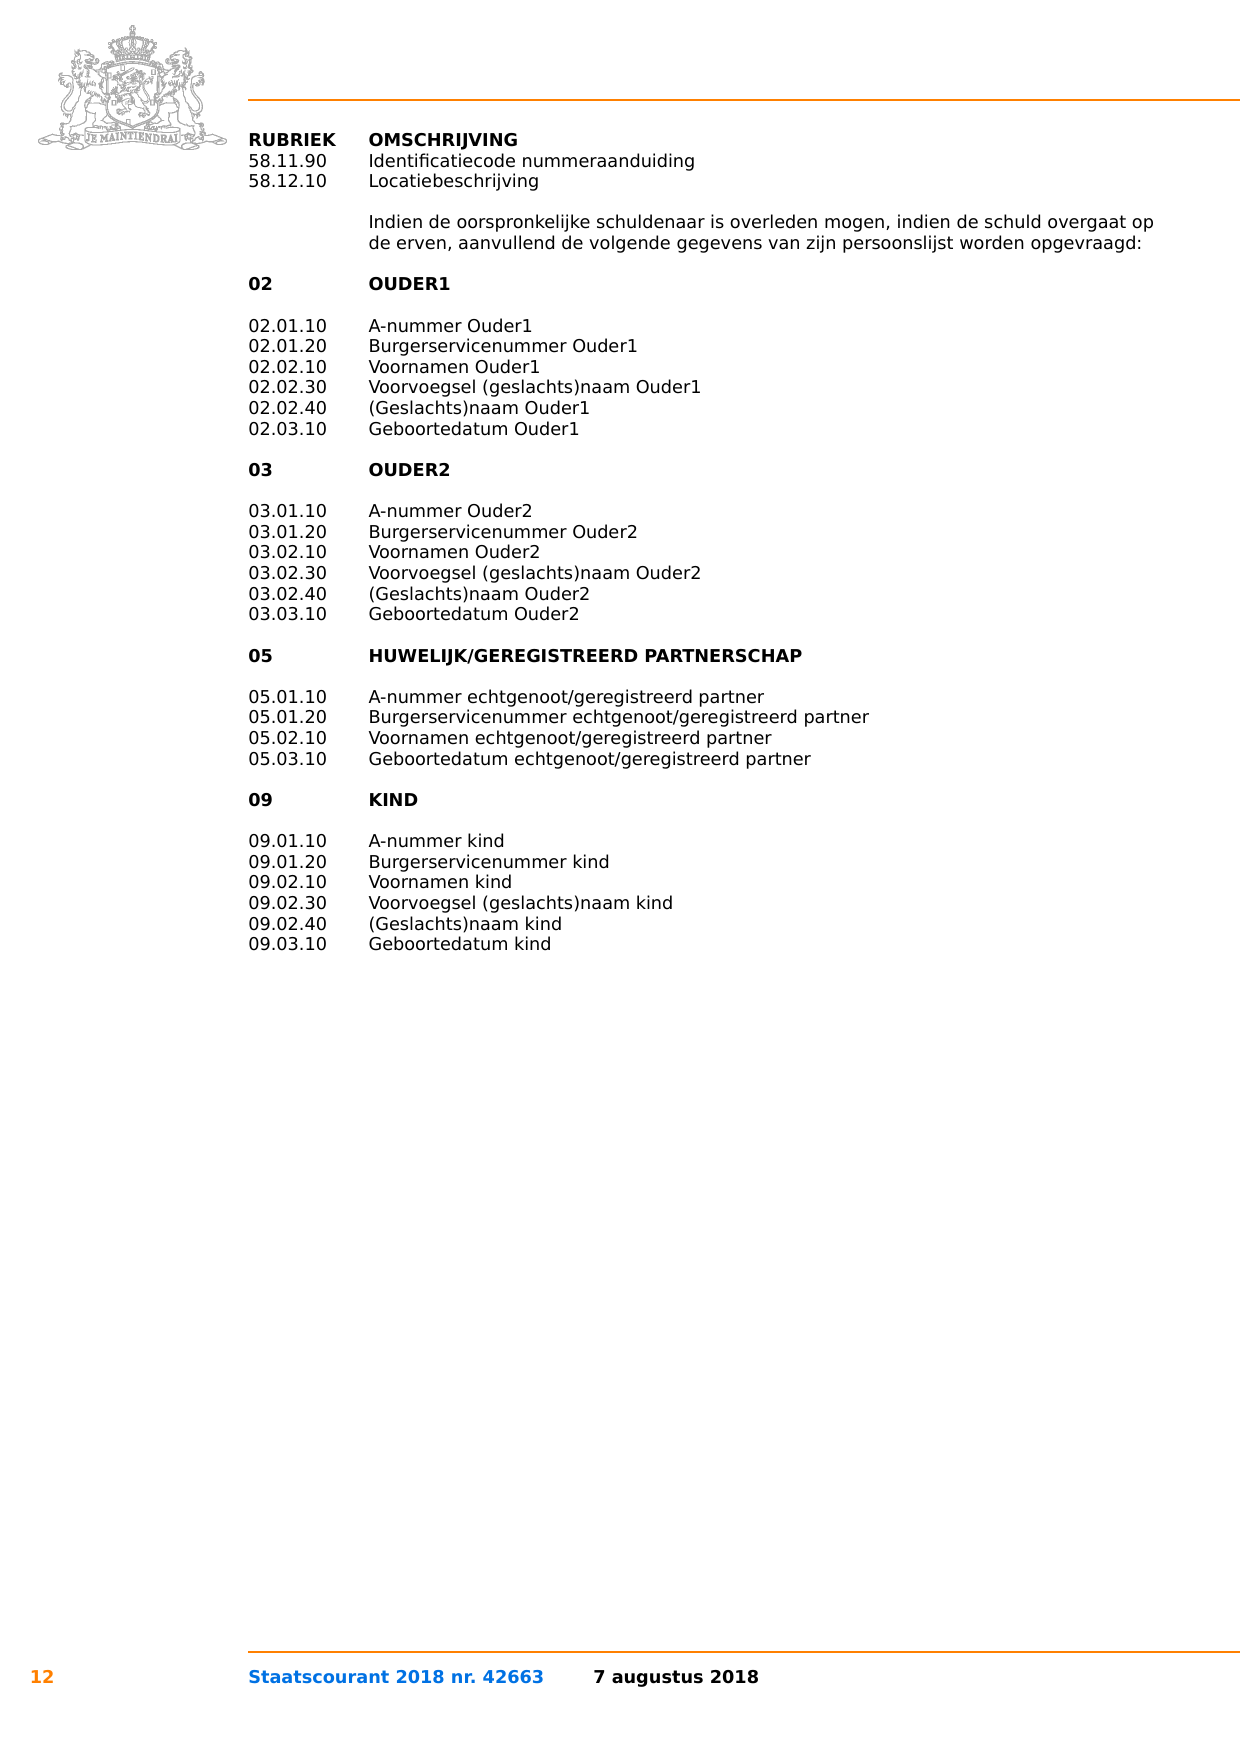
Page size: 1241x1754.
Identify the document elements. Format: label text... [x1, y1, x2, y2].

table_cell [363, 481, 1163, 501]
table_cell 03.02.40 [248, 584, 362, 604]
table_cell Burgerservicenummer echtgenoot/geregistreerd partner [363, 708, 1163, 728]
table_cell 03.01.20 [248, 522, 362, 542]
table_cell [248, 625, 362, 646]
table_cell Geboortedatum kind [363, 934, 1163, 955]
table_cell [363, 295, 1163, 316]
table_cell [363, 254, 1163, 274]
table_cell [363, 769, 1163, 790]
table_cell Voornamen echtgenoot/geregistreerd partner [363, 728, 1163, 749]
table_cell 03 [248, 460, 362, 481]
table_cell 03.02.10 [248, 543, 362, 563]
table_cell Burgerservicenummer kind [363, 852, 1163, 872]
table_cell OUDER1 [363, 274, 1163, 295]
table_cell (Geslachts)naam kind [363, 914, 1163, 934]
table_cell (Geslachts)naam Ouder2 [363, 584, 1163, 604]
table_cell 05.02.10 [248, 728, 362, 749]
table_cell 09 [248, 790, 362, 811]
table_cell 05.03.10 [248, 749, 362, 769]
table_cell Identificatiecode nummeraanduiding [363, 151, 1163, 171]
table_cell 09.02.30 [248, 893, 362, 914]
table_cell KIND [363, 790, 1163, 811]
table_cell (Geslachts)naam Ouder1 [363, 398, 1163, 419]
table_cell 03.02.30 [248, 563, 362, 584]
table_cell Geboortedatum Ouder2 [363, 604, 1163, 625]
table_cell [363, 625, 1163, 646]
table_cell 09.01.20 [248, 852, 362, 872]
picture [38, 25, 227, 150]
table_cell 58.11.90 [248, 151, 362, 171]
table_cell 05 [248, 646, 362, 666]
table_cell Voornamen Ouder2 [363, 543, 1163, 563]
table_cell [248, 811, 362, 831]
table_cell [248, 254, 362, 274]
table_cell 03.03.10 [248, 604, 362, 625]
table_cell Voorvoegsel (geslachts)naam Ouder1 [363, 378, 1163, 398]
table_cell Voornamen Ouder1 [363, 357, 1163, 377]
table_cell Burgerservicenummer Ouder1 [363, 336, 1163, 357]
table_cell Voorvoegsel (geslachts)naam Ouder2 [363, 563, 1163, 584]
table_cell 02.03.10 [248, 419, 362, 439]
table_cell 05.01.10 [248, 687, 362, 707]
table_cell Voornamen kind [363, 873, 1163, 893]
table_cell [363, 192, 1163, 212]
table_cell 09.02.40 [248, 914, 362, 934]
table_cell 09.03.10 [248, 934, 362, 955]
table_cell 58.12.10 [248, 171, 362, 192]
table_cell 02 [248, 274, 362, 295]
table_cell [248, 213, 362, 254]
table_cell 02.02.10 [248, 357, 362, 377]
table_cell A-nummer Ouder2 [363, 501, 1163, 522]
table_cell [248, 439, 362, 460]
table_cell Indien de oorspronkelijke schuldenaar is overleden mogen, indien de schuld overgaat op de erven, aanvullend de volgende gegevens van zijn persoonslijst worden opgevraagd: [363, 213, 1163, 254]
table_cell [248, 192, 362, 212]
table_cell 05.01.20 [248, 708, 362, 728]
table_cell A-nummer echtgenoot/geregistreerd partner [363, 687, 1163, 707]
table_cell Burgerservicenummer Ouder2 [363, 522, 1163, 542]
table_cell HUWELIJK/GEREGISTREERD PARTNERSCHAP [363, 646, 1163, 666]
table_cell A-nummer Ouder1 [363, 316, 1163, 336]
table_cell A-nummer kind [363, 831, 1163, 852]
table_cell 02.01.20 [248, 336, 362, 357]
table_cell [248, 481, 362, 501]
table_header OMSCHRIJVING [363, 130, 1163, 151]
table_cell Voorvoegsel (geslachts)naam kind [363, 893, 1163, 914]
table_cell [363, 439, 1163, 460]
table_cell 09.02.10 [248, 873, 362, 893]
table_cell OUDER2 [363, 460, 1163, 481]
table_cell Geboortedatum echtgenoot/geregistreerd partner [363, 749, 1163, 769]
table_cell Locatiebeschrijving [363, 171, 1163, 192]
table_cell [248, 769, 362, 790]
table_cell 02.01.10 [248, 316, 362, 336]
table_cell 02.02.40 [248, 398, 362, 419]
table_cell [248, 295, 362, 316]
table_cell 09.01.10 [248, 831, 362, 852]
table_cell [363, 811, 1163, 831]
table_cell 03.01.10 [248, 501, 362, 522]
table_cell Geboortedatum Ouder1 [363, 419, 1163, 439]
table_cell [363, 666, 1163, 687]
table_cell 02.02.30 [248, 378, 362, 398]
table_cell [248, 666, 362, 687]
table_header RUBRIEK [248, 130, 362, 151]
